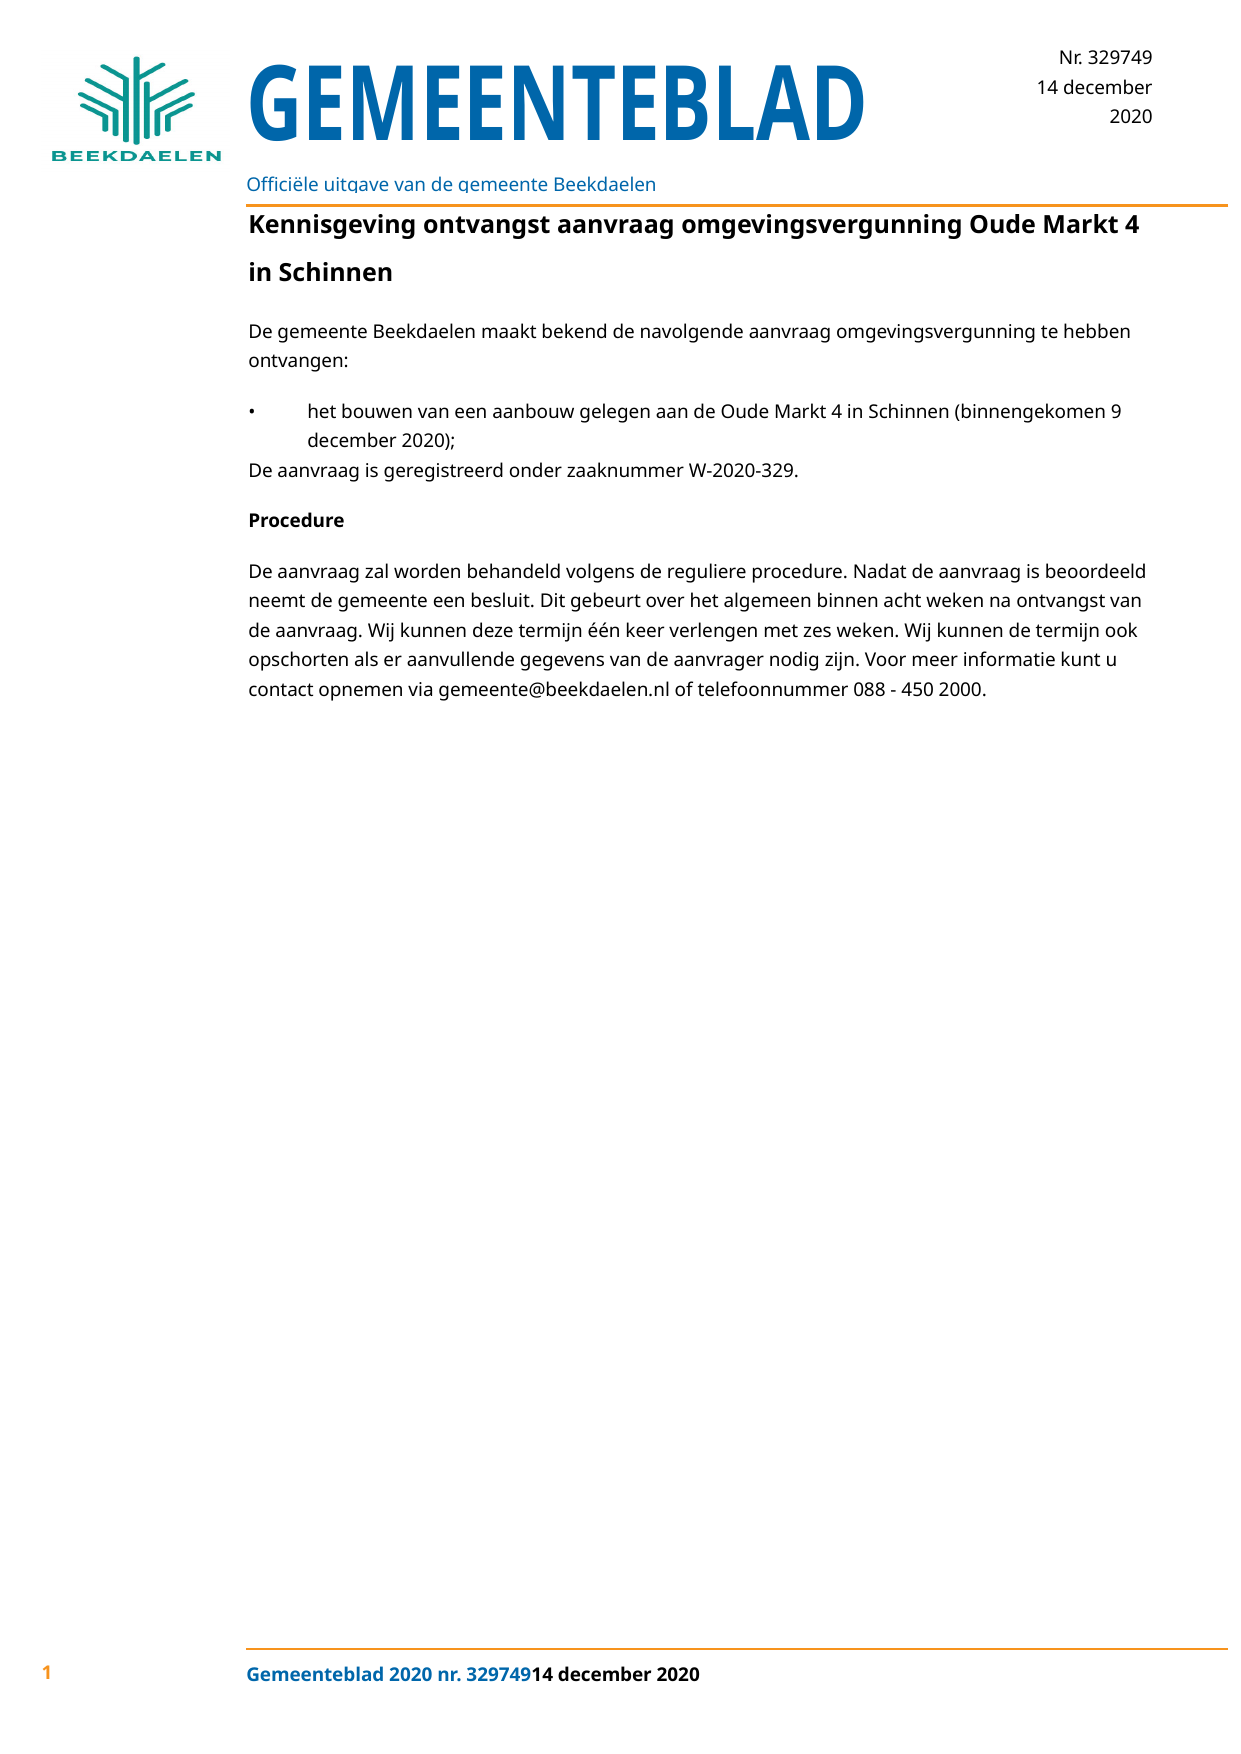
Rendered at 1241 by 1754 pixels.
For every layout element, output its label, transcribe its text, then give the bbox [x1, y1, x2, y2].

text Procedure [248, 507, 1152, 533]
text De aanvraag zal worden behandeld volgens de reguliere procedure. Nadat de aanvraag is beoordeeld neemt de gemeente een besluit. Dit gebeurt over het algemeen binnen acht weken na ontvangst van de aanvraag. Wij kunnen deze termijn één keer verlengen met zes weken. Wij kunnen de termijn ook opschorten als er aanvullende gegevens van de aanvrager nodig zijn. Voor meer informatie kunt u contact opnemen via gemeente@beekdaelen.nl of telefoonnummer 088 - 450 2000. [248, 558, 1152, 702]
text De gemeente Beekdaelen maakt bekend de navolgende aanvraag omgevingsvergunning te hebben ontvangen: [248, 318, 1152, 373]
list het bouwen van een aanbouw gelegen aan de Oude Markt 4 in Schinnen (binnengekomen 9 december 2020); [248, 398, 1152, 453]
text De aanvraag is geregistreerd onder zaaknummer W-2020-329. [248, 457, 1152, 483]
picture [41, 47, 231, 172]
text Kennisgeving ontvangst aanvraag omgevingsvergunning Oude Markt 4 in Schinnen [248, 207, 1152, 288]
